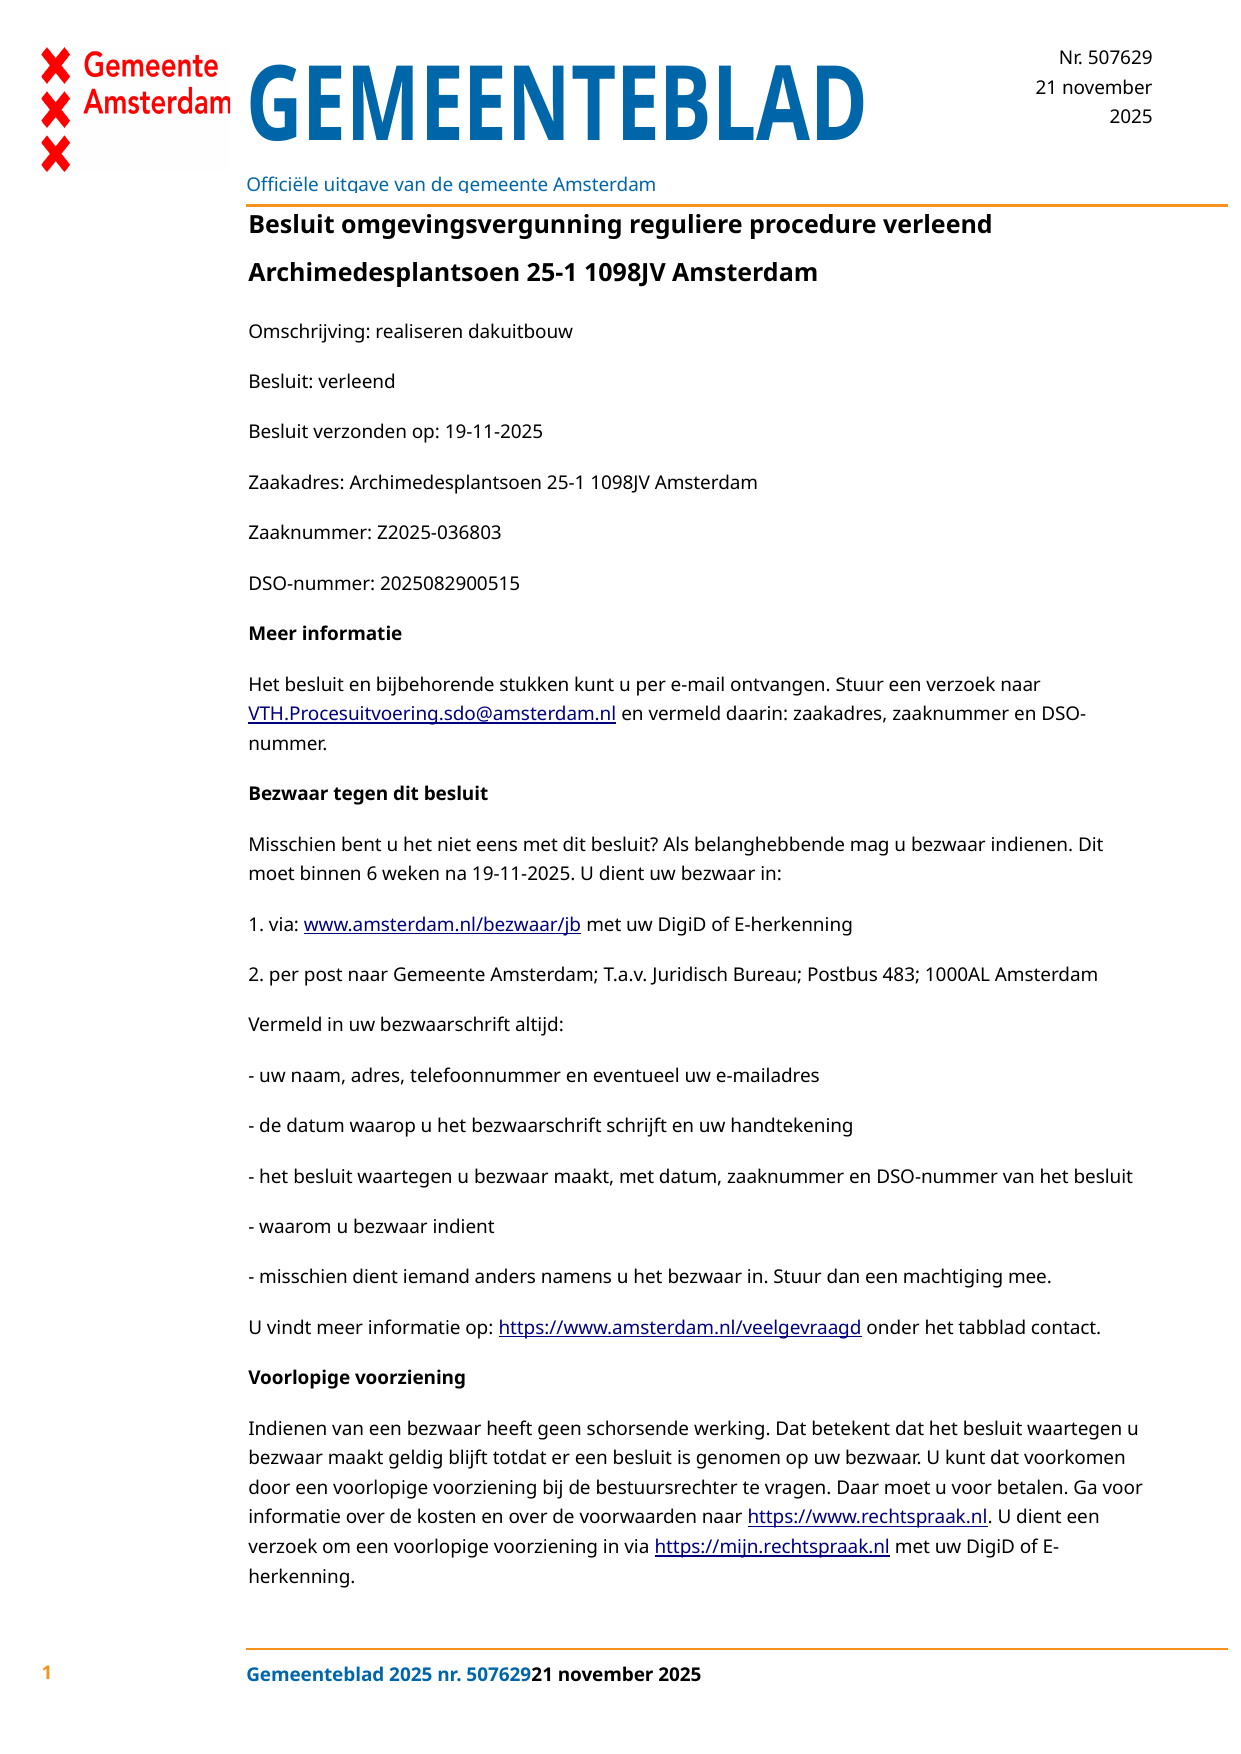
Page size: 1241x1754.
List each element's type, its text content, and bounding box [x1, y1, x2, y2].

picture [41, 47, 231, 172]
text Indienen van een bezwaar heeft geen schorsende werking. Dat betekent dat het besluit waartegen u bezwaar maakt geldig blijft totdat er een besluit is genomen op uw bezwaar. U kunt dat voorkomen door een voorlopige voorziening bij de bestuursrechter te vragen. Daar moet u voor betalen. Ga voor informatie over de kosten en over de voorwaarden naar https://www.rechtspraak.nl. U dient een verzoek om een voorlopige voorziening in via https://mijn.rechtspraak.nl met uw DigiD of E-herkenning. [248, 1415, 1152, 1589]
text Misschien bent u het niet eens met dit besluit? Als belanghebbende mag u bezwaar indienen. Dit moet binnen 6 weken na 19-11-2025. U dient uw bezwaar in: [248, 831, 1152, 886]
text Zaaknummer: Z2025-036803 [248, 519, 1152, 545]
text Omschrijving: realiseren dakuitbouw [248, 318, 1152, 344]
text Zaakadres: Archimedesplantsoen 25-1 1098JV Amsterdam [248, 469, 1152, 495]
text Besluit omgevingsvergunning reguliere procedure verleend Archimedesplantsoen 25-1 1098JV Amsterdam [248, 207, 1152, 288]
text Bezwaar tegen dit besluit [248, 780, 1152, 806]
text Het besluit en bijbehorende stukken kunt u per e-mail ontvangen. Stuur een verzoek naar VTH.Procesuitvoering.sdo@amsterdam.nl en vermeld daarin: zaakadres, zaaknummer en DSO-nummer. [248, 671, 1152, 756]
text 2. per post naar Gemeente Amsterdam; T.a.v. Juridisch Bureau; Postbus 483; 1000AL Amsterdam [248, 961, 1152, 987]
text U vindt meer informatie op: https://www.amsterdam.nl/veelgevraagd onder het tabblad contact. [248, 1314, 1152, 1340]
text - het besluit waartegen u bezwaar maakt, met datum, zaaknummer en DSO-nummer van het besluit [248, 1163, 1152, 1189]
text - de datum waarop u het bezwaarschrift schrijft en uw handtekening [248, 1112, 1152, 1138]
text - waarom u bezwaar indient [248, 1213, 1152, 1239]
text Voorlopige voorziening [248, 1364, 1152, 1390]
text Meer informatie [248, 620, 1152, 646]
text - misschien dient iemand anders namens u het bezwaar in. Stuur dan een machtiging mee. [248, 1264, 1152, 1289]
text 1. via: www.amsterdam.nl/bezwaar/jb met uw DigiD of E-herkenning [248, 911, 1152, 937]
text DSO-nummer: 2025082900515 [248, 570, 1152, 596]
text - uw naam, adres, telefoonnummer en eventueel uw e-mailadres [248, 1062, 1152, 1088]
text Besluit: verleend [248, 368, 1152, 394]
text Vermeld in uw bezwaarschrift altijd: [248, 1012, 1152, 1037]
text Besluit verzonden op: 19-11-2025 [248, 419, 1152, 444]
